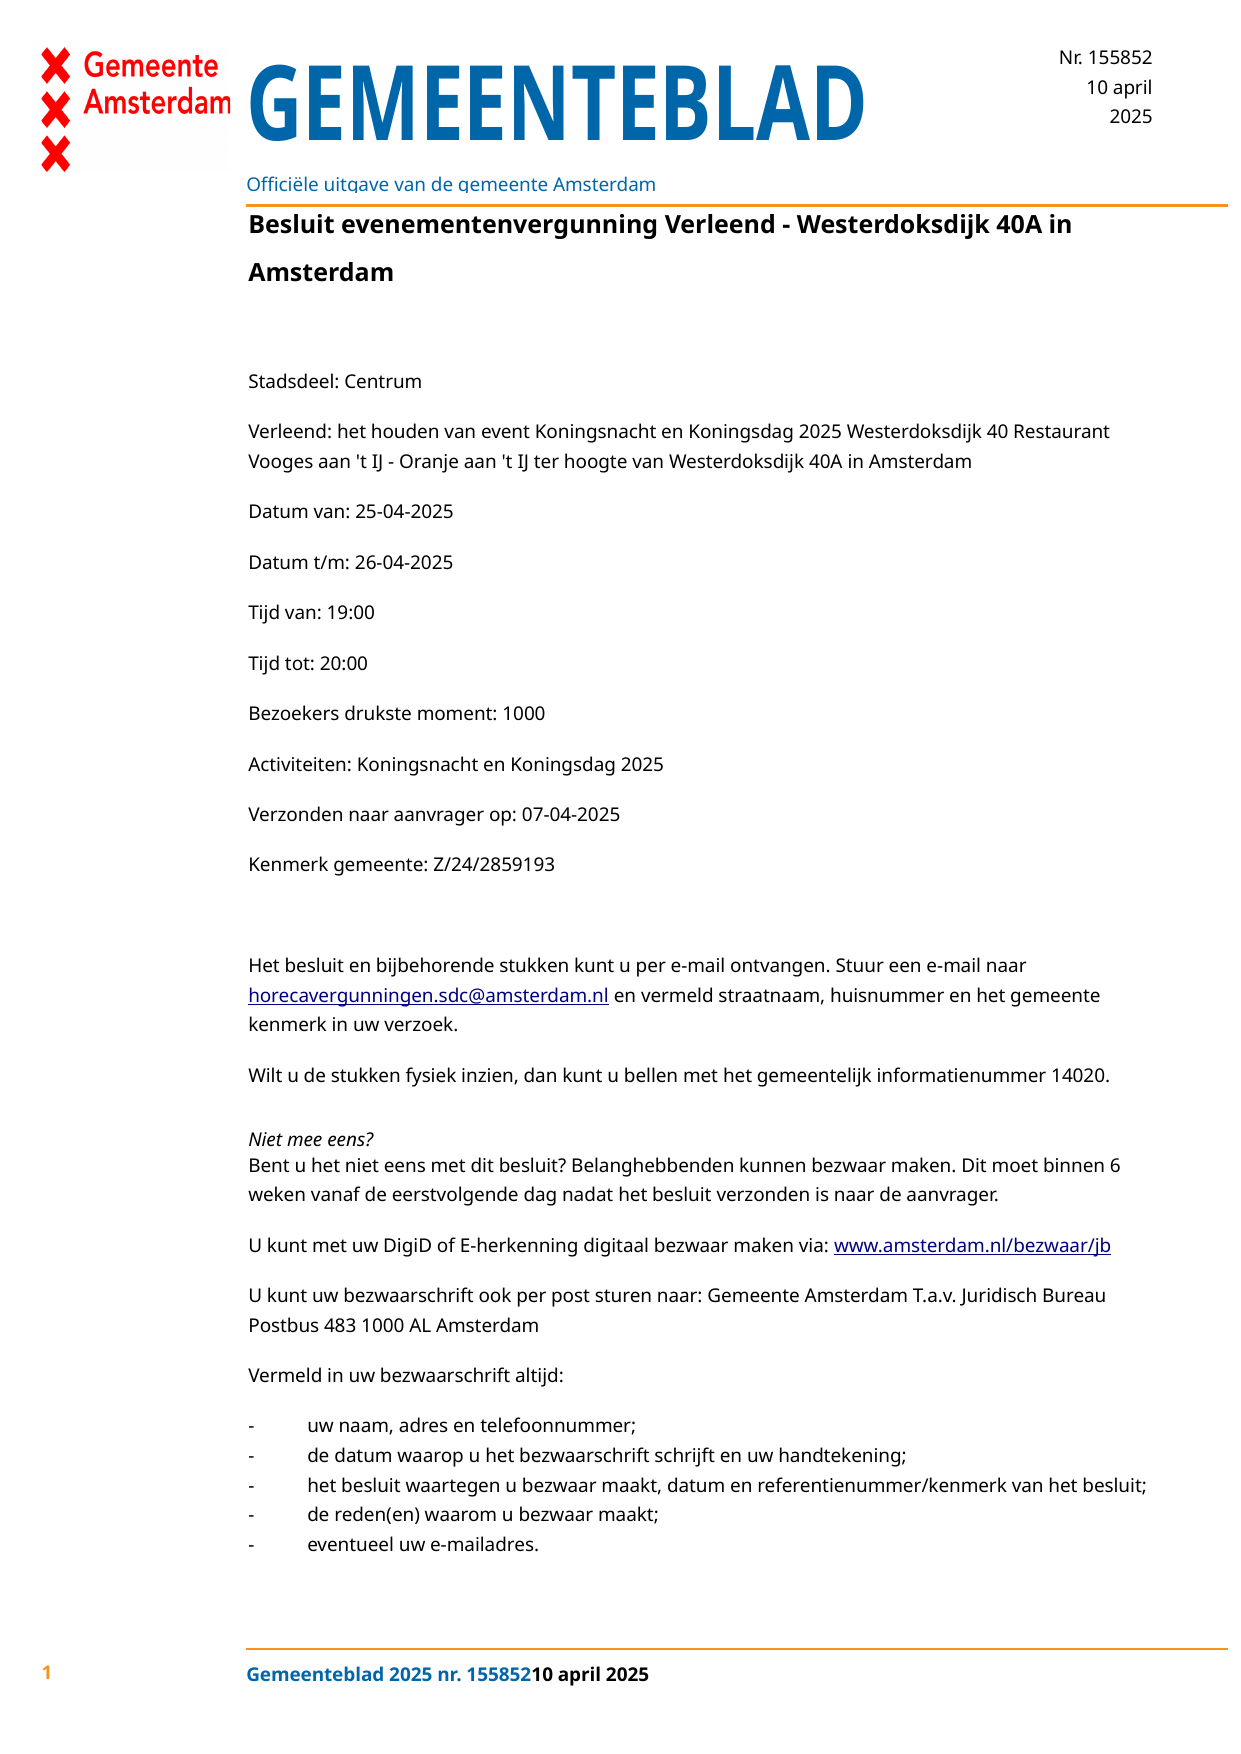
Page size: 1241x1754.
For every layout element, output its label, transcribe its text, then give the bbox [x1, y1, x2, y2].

text Bezoekers drukste moment: 1000 [248, 700, 1152, 726]
list eventueel uw e-mailadres. [248, 1531, 1152, 1557]
picture [41, 47, 231, 172]
text Activiteiten: Koningsnacht en Koningsdag 2025 [248, 751, 1152, 777]
text Bent u het niet eens met dit besluit? Belanghebbenden kunnen bezwaar maken. Dit moet binnen 6 weken vanaf de eerstvolgende dag nadat het besluit verzonden is naar de aanvrager. [248, 1152, 1152, 1207]
text Verleend: het houden van event Koningsnacht en Koningsdag 2025 Westerdoksdijk 40 Restaurant Vooges aan 't IJ - Oranje aan 't IJ ter hoogte van Westerdoksdijk 40A in Amsterdam [248, 419, 1152, 474]
text Het besluit en bijbehorende stukken kunt u per e-mail ontvangen. Stuur een e-mail naar horecavergunningen.sdc@amsterdam.nl en vermeld straatnaam, huisnummer en het gemeente kenmerk in uw verzoek. [248, 952, 1152, 1037]
text Tijd tot: 20:00 [248, 650, 1152, 676]
text Kenmerk gemeente: Z/24/2859193 [248, 852, 1152, 877]
text U kunt uw bezwaarschrift ook per post sturen naar: Gemeente Amsterdam T.a.v. Juridisch Bureau Postbus 483 1000 AL Amsterdam [248, 1282, 1152, 1337]
text Datum van: 25-04-2025 [248, 499, 1152, 524]
text U kunt met uw DigiD of E-herkenning digitaal bezwaar maken via: www.amsterdam.nl/bezwaar/jb [248, 1232, 1152, 1257]
text Vermeld in uw bezwaarschrift altijd: [248, 1362, 1152, 1388]
text Niet mee eens? [248, 1126, 1152, 1152]
text Verzonden naar aanvrager op: 07-04-2025 [248, 801, 1152, 827]
text Wilt u de stukken fysiek inzien, dan kunt u bellen met het gemeentelijk informatienummer 14020. [248, 1062, 1152, 1088]
text Datum t/m: 26-04-2025 [248, 549, 1152, 575]
list het besluit waartegen u bezwaar maakt, datum en referentienummer/kenmerk van het besluit; [248, 1472, 1152, 1497]
list de datum waarop u het bezwaarschrift schrijft en uw handtekening; [248, 1442, 1152, 1468]
text Stadsdeel: Centrum [248, 368, 1152, 394]
text Besluit evenementenvergunning Verleend - Westerdoksdijk 40A in Amsterdam [248, 207, 1152, 288]
list de reden(en) waarom u bezwaar maakt; [248, 1501, 1152, 1527]
text Tijd van: 19:00 [248, 599, 1152, 625]
list uw naam, adres en telefoonnummer; [248, 1413, 1152, 1438]
